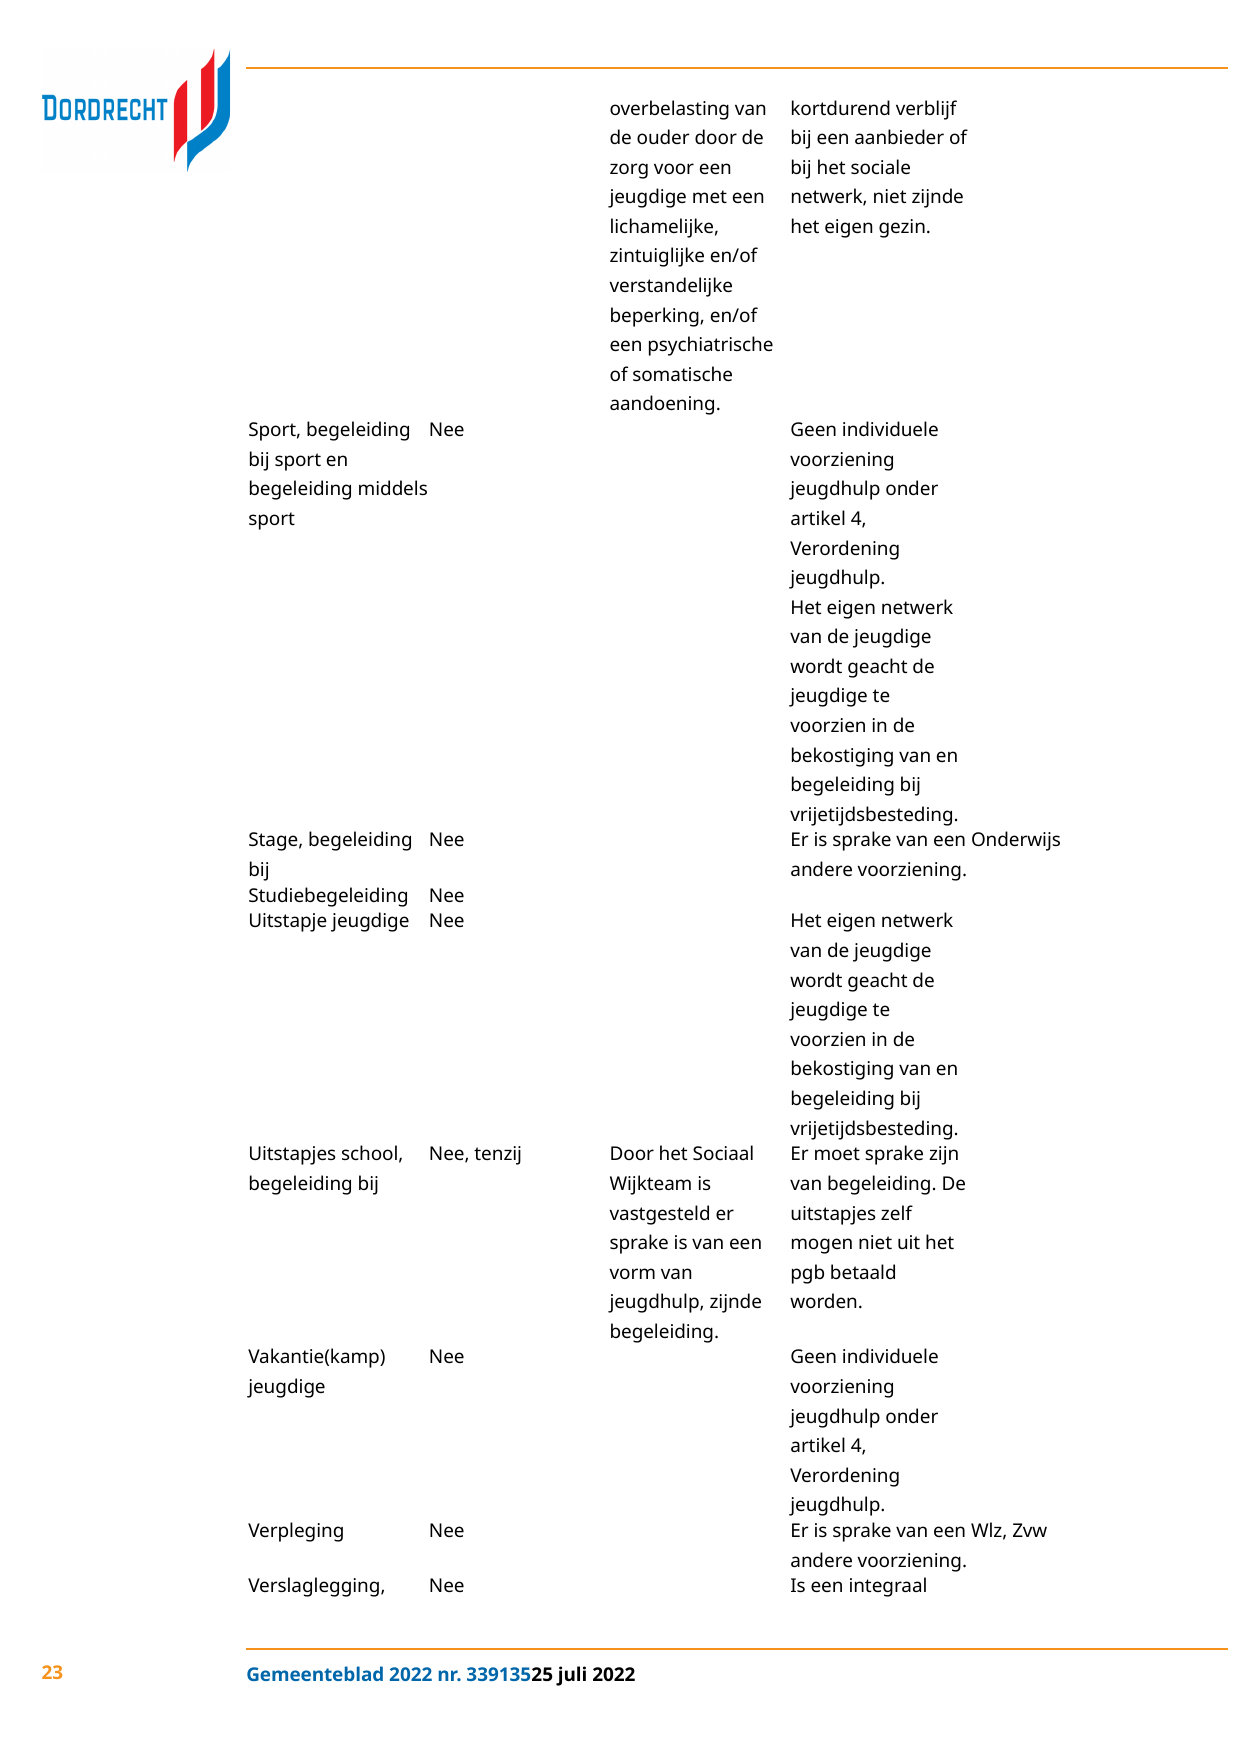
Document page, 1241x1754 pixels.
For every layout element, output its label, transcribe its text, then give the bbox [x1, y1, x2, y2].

table_cell Verslaglegging, [248, 1573, 429, 1598]
table_cell [971, 1573, 1152, 1598]
table_cell Is een integraal [790, 1573, 971, 1598]
table_cell [609, 882, 790, 908]
table_cell Verpleging [248, 1518, 429, 1573]
table_cell Nee [429, 827, 609, 882]
table_cell [609, 1518, 790, 1573]
table_cell Uitstapjes school, begeleiding bij [248, 1141, 429, 1344]
table_cell [609, 416, 790, 827]
table_cell Vakantie(kamp) jeugdige [248, 1344, 429, 1517]
table_cell Het eigen netwerk van de jeugdige wordt geacht de jeugdige te voorzien in de bekostiging van en begeleiding bij vrijetijdsbesteding. [790, 908, 971, 1141]
table_cell Nee [429, 1573, 609, 1598]
table_cell Nee [429, 882, 609, 908]
table_cell Sport, begeleiding bij sport en begeleiding middels sport [248, 416, 429, 827]
table_cell [609, 1344, 790, 1517]
table_cell Wlz, Zvw [971, 1518, 1152, 1573]
table_cell Nee [429, 1344, 609, 1517]
table_cell Nee [429, 1518, 609, 1573]
picture [41, 47, 231, 172]
table_cell [429, 95, 609, 416]
table_cell Studiebegeleiding [248, 882, 429, 908]
table_cell Er is sprake van een andere voorziening. [790, 827, 971, 882]
table_cell [790, 882, 971, 908]
table_cell Geen individuele voorziening jeugdhulp onder artikel 4, Verordening jeugdhulp. [790, 1344, 971, 1517]
table_cell Nee, tenzij [429, 1141, 609, 1344]
table_cell Er moet sprake zijn van begeleiding. De uitstapjes zelf mogen niet uit het pgb betaald worden. [790, 1141, 971, 1344]
table_cell Nee [429, 908, 609, 1141]
table_cell [971, 1141, 1152, 1344]
table_cell [609, 1573, 790, 1598]
table_cell Geen individuele voorziening jeugdhulp onder artikel 4, Verordening jeugdhulp. Het eigen netwerk van de jeugdige wordt geacht de jeugdige te voorzien in de bekostiging van en begeleiding bij vrijetijdsbesteding. [790, 416, 971, 827]
table_cell [971, 908, 1152, 1141]
table_cell kortdurend verblijf bij een aanbieder of bij het sociale netwerk, niet zijnde het eigen gezin. [790, 95, 971, 416]
table_cell Nee [429, 416, 609, 827]
table_cell overbelasting van de ouder door de zorg voor een jeugdige met een lichamelijke, zintuiglijke en/of verstandelijke beperking, en/of een psychiatrische of somatische aandoening. [609, 95, 790, 416]
table_cell [971, 882, 1152, 908]
table_cell Stage, begeleiding bij [248, 827, 429, 882]
table_cell [971, 95, 1152, 416]
table_cell Uitstapje jeugdige [248, 908, 429, 1141]
table_cell [609, 827, 790, 882]
table_cell Er is sprake van een andere voorziening. [790, 1518, 971, 1573]
table_cell Onderwijs [971, 827, 1152, 882]
table_cell [609, 908, 790, 1141]
table_cell [971, 416, 1152, 827]
table_cell [971, 1344, 1152, 1517]
table_cell Door het Sociaal Wijkteam is vastgesteld er sprake is van een vorm van jeugdhulp, zijnde begeleiding. [609, 1141, 790, 1344]
table_cell [248, 95, 429, 416]
